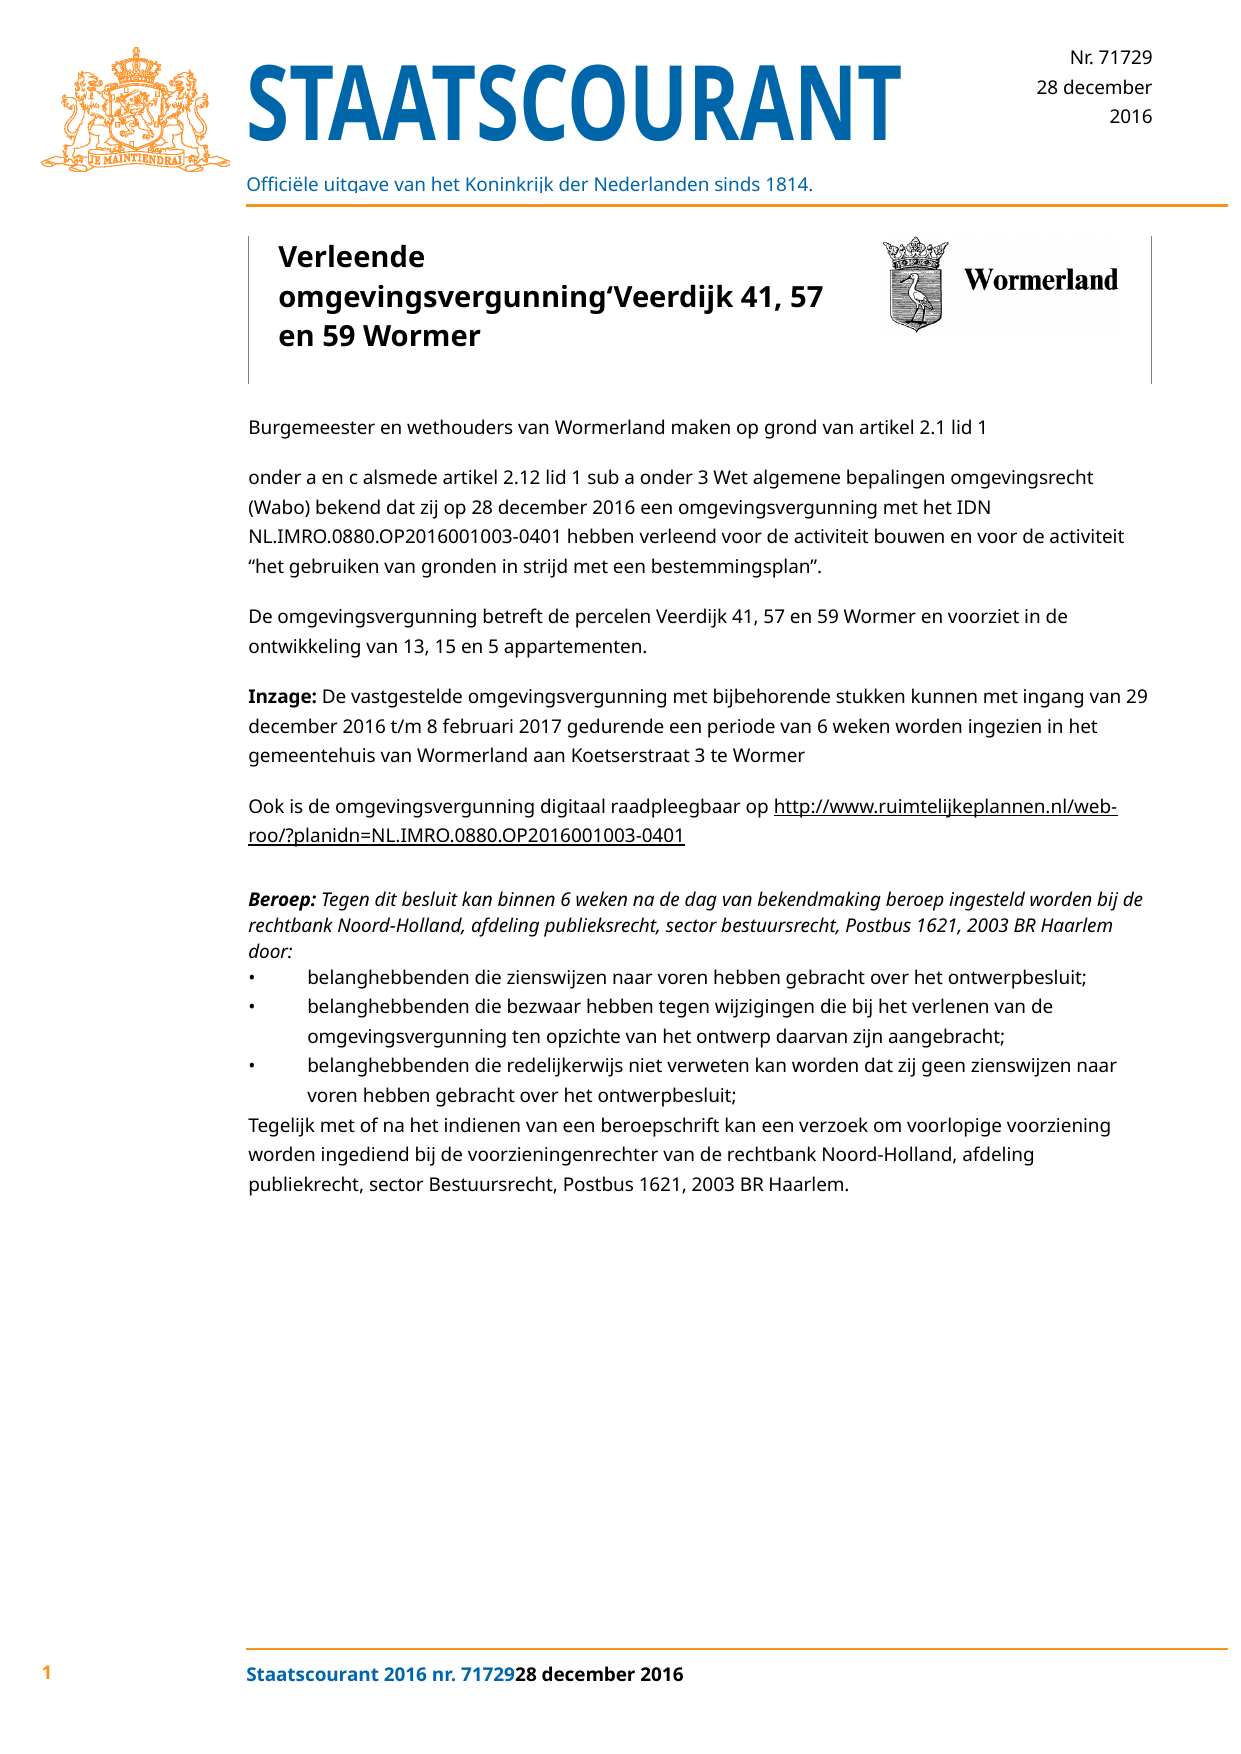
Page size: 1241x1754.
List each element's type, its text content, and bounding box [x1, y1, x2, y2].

text Burgemeester en wethouders van Wormerland maken op grond van artikel 2.1 lid 1 [248, 414, 1152, 440]
table_header [850, 236, 1151, 384]
list belanghebbenden die zienswijzen naar voren hebben gebracht over het ontwerpbesluit; [248, 964, 1152, 989]
picture [41, 47, 231, 172]
table_header Verleende omgevingsvergunning‘Veerdijk 41, 57 en 59 Wormer [249, 236, 850, 384]
picture [882, 236, 1119, 334]
text De omgevingsvergunning betreft de percelen Veerdijk 41, 57 en 59 Wormer en voorziet in de ontwikkeling van 13, 15 en 5 appartementen. [248, 603, 1152, 659]
list belanghebbenden die bezwaar hebben tegen wijzigingen die bij het verlenen van de omgevingsvergunning ten opzichte van het ontwerp daarvan zijn aangebracht; [248, 993, 1152, 1049]
text onder a en c alsmede artikel 2.12 lid 1 sub a onder 3 Wet algemene bepalingen omgevingsrecht (Wabo) bekend dat zij op 28 december 2016 een omgevingsvergunning met het IDN NL.IMRO.0880.OP2016001003-0401 hebben verleend voor de activiteit bouwen en voor de activiteit “het gebruiken van gronden in strijd met een bestemmingsplan”. [248, 464, 1152, 579]
text Ook is de omgevingsvergunning digitaal raadpleegbaar op http://www.ruimtelijkeplannen.nl/web-roo/?planidn=NL.IMRO.0880.OP2016001003-0401 [248, 793, 1152, 848]
list belanghebbenden die redelijkerwijs niet verweten kan worden dat zij geen zienswijzen naar voren hebben gebracht over het ontwerpbesluit; [248, 1053, 1152, 1108]
text Inzage: De vastgestelde omgevingsvergunning met bijbehorende stukken kunnen met ingang van 29 december 2016 t/m 8 februari 2017 gedurende een periode van 6 weken worden ingezien in het gemeentehuis van Wormerland aan Koetserstraat 3 te Wormer [248, 683, 1152, 768]
text Tegelijk met of na het indienen van een beroepschrift kan een verzoek om voorlopige voorziening worden ingediend bij de voorzieningenrechter van de rechtbank Noord-Holland, afdeling publiekrecht, sector Bestuursrecht, Postbus 1621, 2003 BR Haarlem. [248, 1112, 1152, 1197]
text Beroep: Tegen dit besluit kan binnen 6 weken na de dag van bekendmaking beroep ingesteld worden bij de rechtbank Noord-Holland, afdeling publieksrecht, sector bestuursrecht, Postbus 1621, 2003 BR Haarlem door: [248, 887, 1152, 964]
